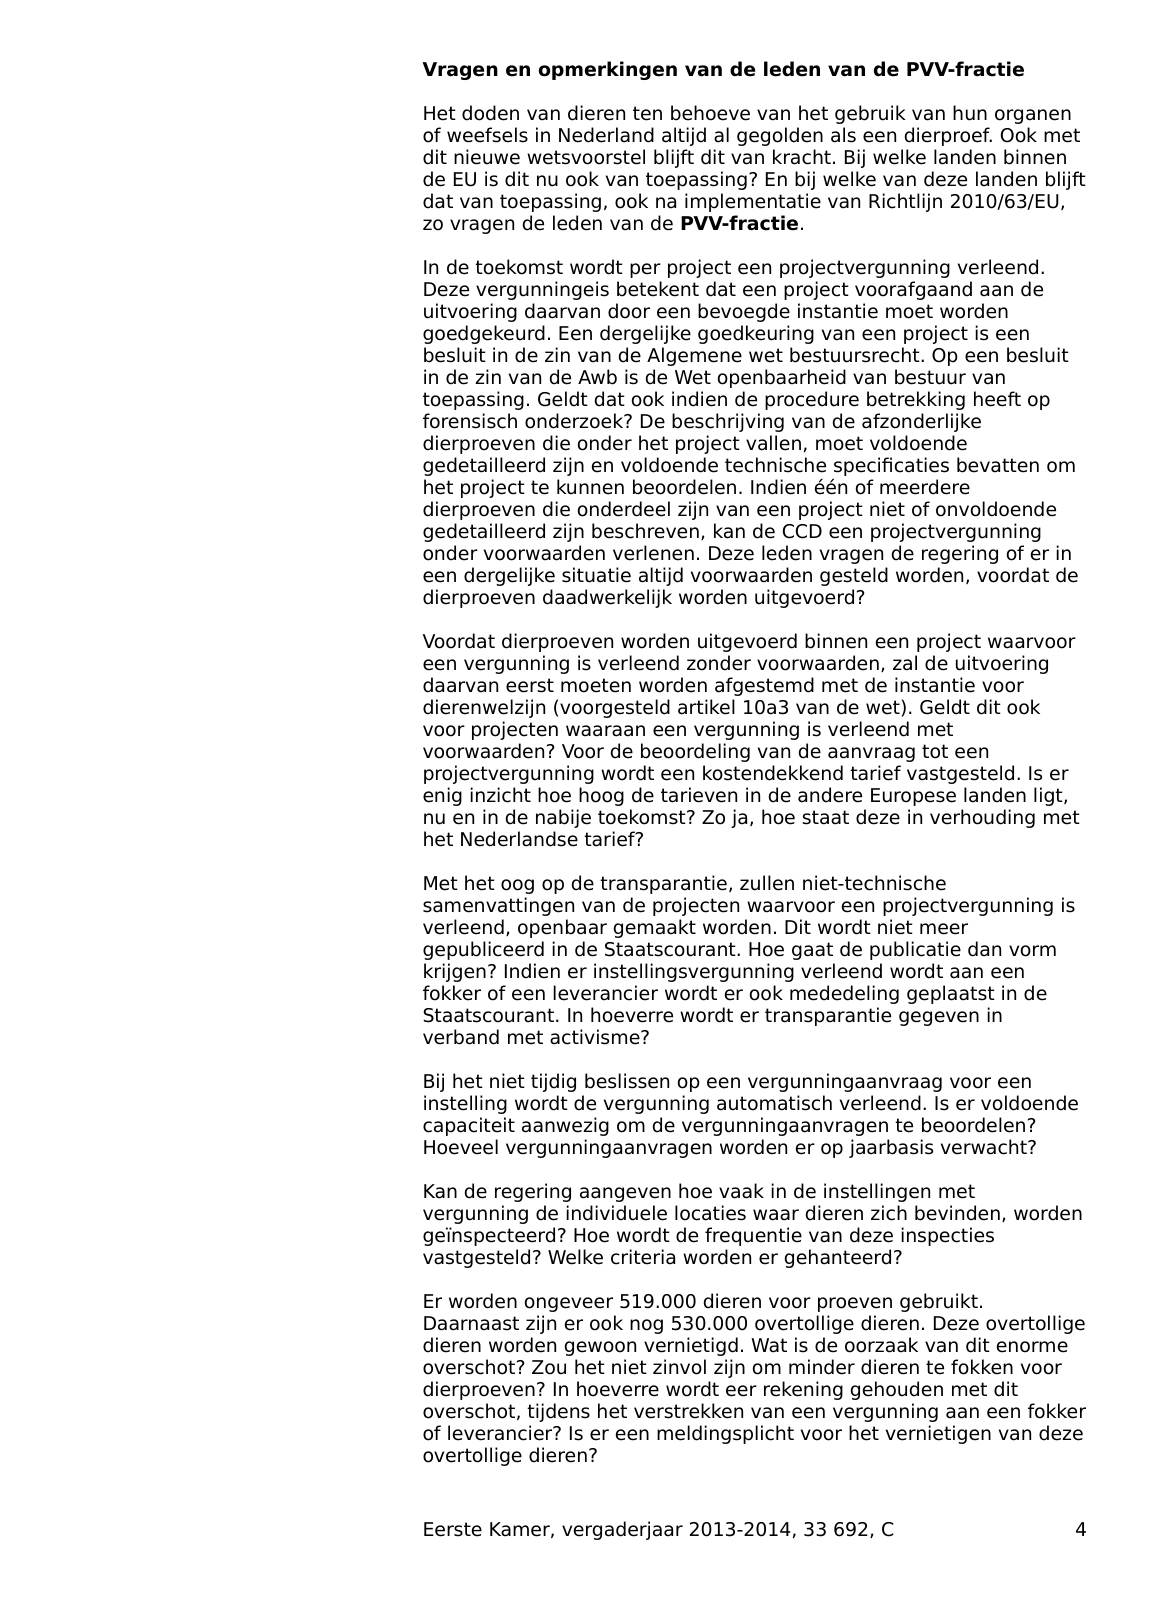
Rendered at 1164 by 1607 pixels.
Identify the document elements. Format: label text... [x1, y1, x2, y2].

text Kan de regering aangeven hoe vaak in de instellingen met vergunning de individuele locaties waar dieren zich bevinden, worden geïnspecteerd? Hoe wordt de frequentie van deze inspecties vastgesteld? Welke criteria worden er gehanteerd? [422, 1181, 1087, 1269]
text Bij het niet tijdig beslissen op een vergunningaanvraag voor een instelling wordt de vergunning automatisch verleend. Is er voldoende capaciteit aanwezig om de vergunningaanvragen te beoordelen? Hoeveel vergunningaanvragen worden er op jaarbasis verwacht? [422, 1071, 1087, 1159]
text In de toekomst wordt per project een projectvergunning verleend. Deze vergunningeis betekent dat een project voorafgaand aan de uitvoering daarvan door een bevoegde instantie moet worden goedgekeurd. Een dergelijke goedkeuring van een project is een besluit in de zin van de Algemene wet bestuursrecht. Op een besluit in de zin van de Awb is de Wet openbaarheid van bestuur van toepassing. Geldt dat ook indien de procedure betrekking heeft op forensisch onderzoek? De beschrijving van de afzonderlijke dierproeven die onder het project vallen, moet voldoende gedetailleerd zijn en voldoende technische specificaties bevatten om het project te kunnen beoordelen. Indien één of meerdere dierproeven die onderdeel zijn van een project niet of onvoldoende gedetailleerd zijn beschreven, kan de CCD een projectvergunning onder voorwaarden verlenen. Deze leden vragen de regering of er in een dergelijke situatie altijd voorwaarden gesteld worden, voordat de dierproeven daadwerkelijk worden uitgevoerd? [422, 257, 1087, 609]
text Voordat dierproeven worden uitgevoerd binnen een project waarvoor een vergunning is verleend zonder voorwaarden, zal de uitvoering daarvan eerst moeten worden afgestemd met de instantie voor dierenwelzijn (voorgesteld artikel 10a3 van de wet). Geldt dit ook voor projecten waaraan een vergunning is verleend met voorwaarden? Voor de beoordeling van de aanvraag tot een projectvergunning wordt een kostendekkend tarief vastgesteld. Is er enig inzicht hoe hoog de tarieven in de andere Europese landen ligt, nu en in de nabije toekomst? Zo ja, hoe staat deze in verhouding met het Nederlandse tarief? [422, 631, 1087, 851]
text Met het oog op de transparantie, zullen niet-technische samenvattingen van de projecten waarvoor een projectvergunning is verleend, openbaar gemaakt worden. Dit wordt niet meer gepubliceerd in de Staatscourant. Hoe gaat de publicatie dan vorm krijgen? Indien er instellingsvergunning verleend wordt aan een fokker of een leverancier wordt er ook mededeling geplaatst in de Staatscourant. In hoeverre wordt er transparantie gegeven in verband met activisme? [422, 873, 1087, 1049]
text Er worden ongeveer 519.000 dieren voor proeven gebruikt. Daarnaast zijn er ook nog 530.000 overtollige dieren. Deze overtollige dieren worden gewoon vernietigd. Wat is de oorzaak van dit enorme overschot? Zou het niet zinvol zijn om minder dieren te fokken voor dierproeven? In hoeverre wordt eer rekening gehouden met dit overschot, tijdens het verstrekken van een vergunning aan een fokker of leverancier? Is er een meldingsplicht voor het vernietigen van deze overtollige dieren? [422, 1291, 1087, 1467]
subtitle Vragen en opmerkingen van de leden van de PVV-fractie [422, 59, 1087, 81]
text Het doden van dieren ten behoeve van het gebruik van hun organen of weefsels in Nederland altijd al gegolden als een dierproef. Ook met dit nieuwe wetsvoorstel blijft dit van kracht. Bij welke landen binnen de EU is dit nu ook van toepassing? En bij welke van deze landen blijft dat van toepassing, ook na implementatie van Richtlijn 2010/63/EU, zo vragen de leden van de PVV-fractie. [422, 103, 1087, 235]
